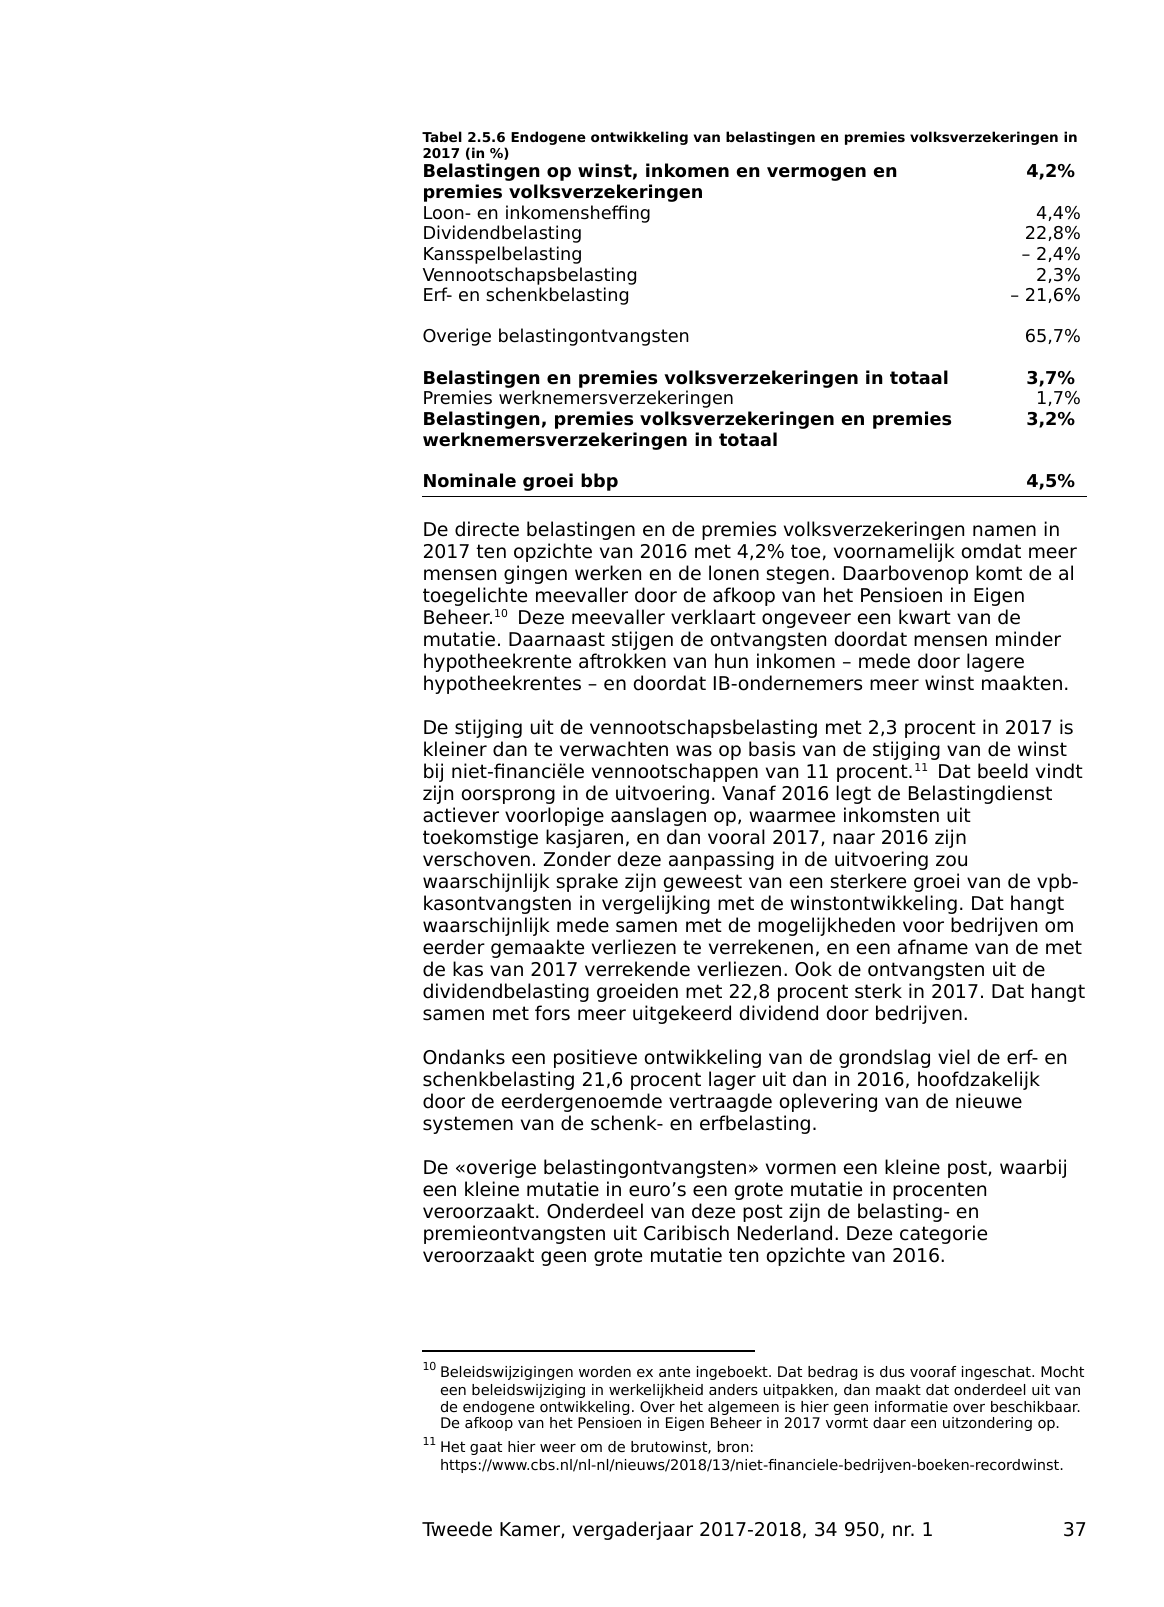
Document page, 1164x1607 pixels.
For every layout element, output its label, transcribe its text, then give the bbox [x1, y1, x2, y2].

text De directe belastingen en de premies volksverzekeringen namen in 2017 ten opzichte van 2016 met 4,2% toe, voornamelijk omdat meer mensen gingen werken en de lonen stegen. Daarbovenop komt de al toegelichte meevaller door de afkoop van het Pensioen in Eigen Beheer. Deze meevaller verklaart ongeveer een kwart van de mutatie. Daarnaast stijgen de ontvangsten doordat mensen minder hypotheekrente aftrokken van hun inkomen – mede door lagere hypotheekrentes – en doordat IB-ondernemers meer winst maakten. [422, 519, 1087, 695]
table_cell [980, 450, 1087, 471]
table_cell [980, 306, 1087, 326]
table_cell Kansspelbelasting [422, 244, 980, 264]
text De «overige belastingontvangsten» vormen een kleine post, waarbij een kleine mutatie in euro’s een grote mutatie in procenten veroorzaakt. Onderdeel van deze post zijn de belasting- en premieontvangsten uit Caribisch Nederland. Deze categorie veroorzaakt geen grote mutatie ten opzichte van 2016. [422, 1157, 1087, 1267]
table_cell – 2,4% [980, 244, 1087, 264]
table_cell Nominale groei bbp [422, 471, 980, 496]
table_cell 3,7% [980, 368, 1087, 388]
table_cell Erf- en schenkbelasting [422, 285, 980, 306]
table_cell [422, 450, 980, 471]
table_cell Overige belastingontvangsten [422, 326, 980, 347]
text Ondanks een positieve ontwikkeling van de grondslag viel de erf- en schenkbelasting 21,6 procent lager uit dan in 2016, hoofdzakelijk door de eerdergenoemde vertraagde oplevering van de nieuwe systemen van de schenk- en erfbelasting. [422, 1047, 1087, 1135]
table_cell [980, 347, 1087, 368]
text De stijging uit de vennootschapsbelasting met 2,3 procent in 2017 is kleiner dan te verwachten was op basis van de stijging van de winst bij niet-financiële vennootschappen van 11 procent. Dat beeld vindt zijn oorsprong in de uitvoering. Vanaf 2016 legt de Belastingdienst actiever voorlopige aanslagen op, waarmee inkomsten uit toekomstige kasjaren, en dan vooral 2017, naar 2016 zijn verschoven. Zonder deze aanpassing in de uitvoering zou waarschijnlijk sprake zijn geweest van een sterkere groei van de vpb-kasontvangsten in vergelijking met de winstontwikkeling. Dat hangt waarschijnlijk mede samen met de mogelijkheden voor bedrijven om eerder gemaakte verliezen te verrekenen, en een afname van de met de kas van 2017 verrekende verliezen. Ook de ontvangsten uit de dividendbelasting groeiden met 22,8 procent sterk in 2017. Dat hangt samen met fors meer uitgekeerd dividend door bedrijven. [422, 717, 1087, 1025]
table_header Tabel 2.5.6 Endogene ontwikkeling van belastingen en premies volksverzekeringen in 2017 (in %) [422, 130, 1087, 161]
table_cell 1,7% [980, 388, 1087, 409]
table_cell Belastingen op winst, inkomen en vermogen en premies volksverzekeringen [422, 161, 980, 203]
text Het gaat hier weer om de brutowinst, bron: https://www.cbs.nl/nl-nl/nieuws/2018/13/niet-financiele-bedrijven-boeken-recordwinst. [422, 1435, 1087, 1474]
table_cell Belastingen, premies volksverzekeringen en premies werknemersverzekeringen in totaal [422, 409, 980, 450]
table_cell Premies werknemersverzekeringen [422, 388, 980, 409]
table_cell 65,7% [980, 326, 1087, 347]
table_cell 3,2% [980, 409, 1087, 450]
table_cell 2,3% [980, 265, 1087, 285]
table_cell – 21,6% [980, 285, 1087, 306]
table_cell 22,8% [980, 223, 1087, 244]
table_cell 4,4% [980, 203, 1087, 223]
table_cell Vennootschapsbelasting [422, 265, 980, 285]
table_cell Loon- en inkomensheffing [422, 203, 980, 223]
table_cell 4,5% [980, 471, 1087, 496]
table_cell [422, 306, 980, 326]
table_cell [422, 347, 980, 368]
table_cell Belastingen en premies volksverzekeringen in totaal [422, 368, 980, 388]
text Beleidswijzigingen worden ex ante ingeboekt. Dat bedrag is dus vooraf ingeschat. Mocht een beleidswijziging in werkelijkheid anders uitpakken, dan maakt dat onderdeel uit van de endogene ontwikkeling. Over het algemeen is hier geen informatie over beschikbaar. De afkoop van het Pensioen in Eigen Beheer in 2017 vormt daar een uitzondering op. [422, 1360, 1087, 1432]
table_cell 4,2% [980, 161, 1087, 203]
table_cell Dividendbelasting [422, 223, 980, 244]
